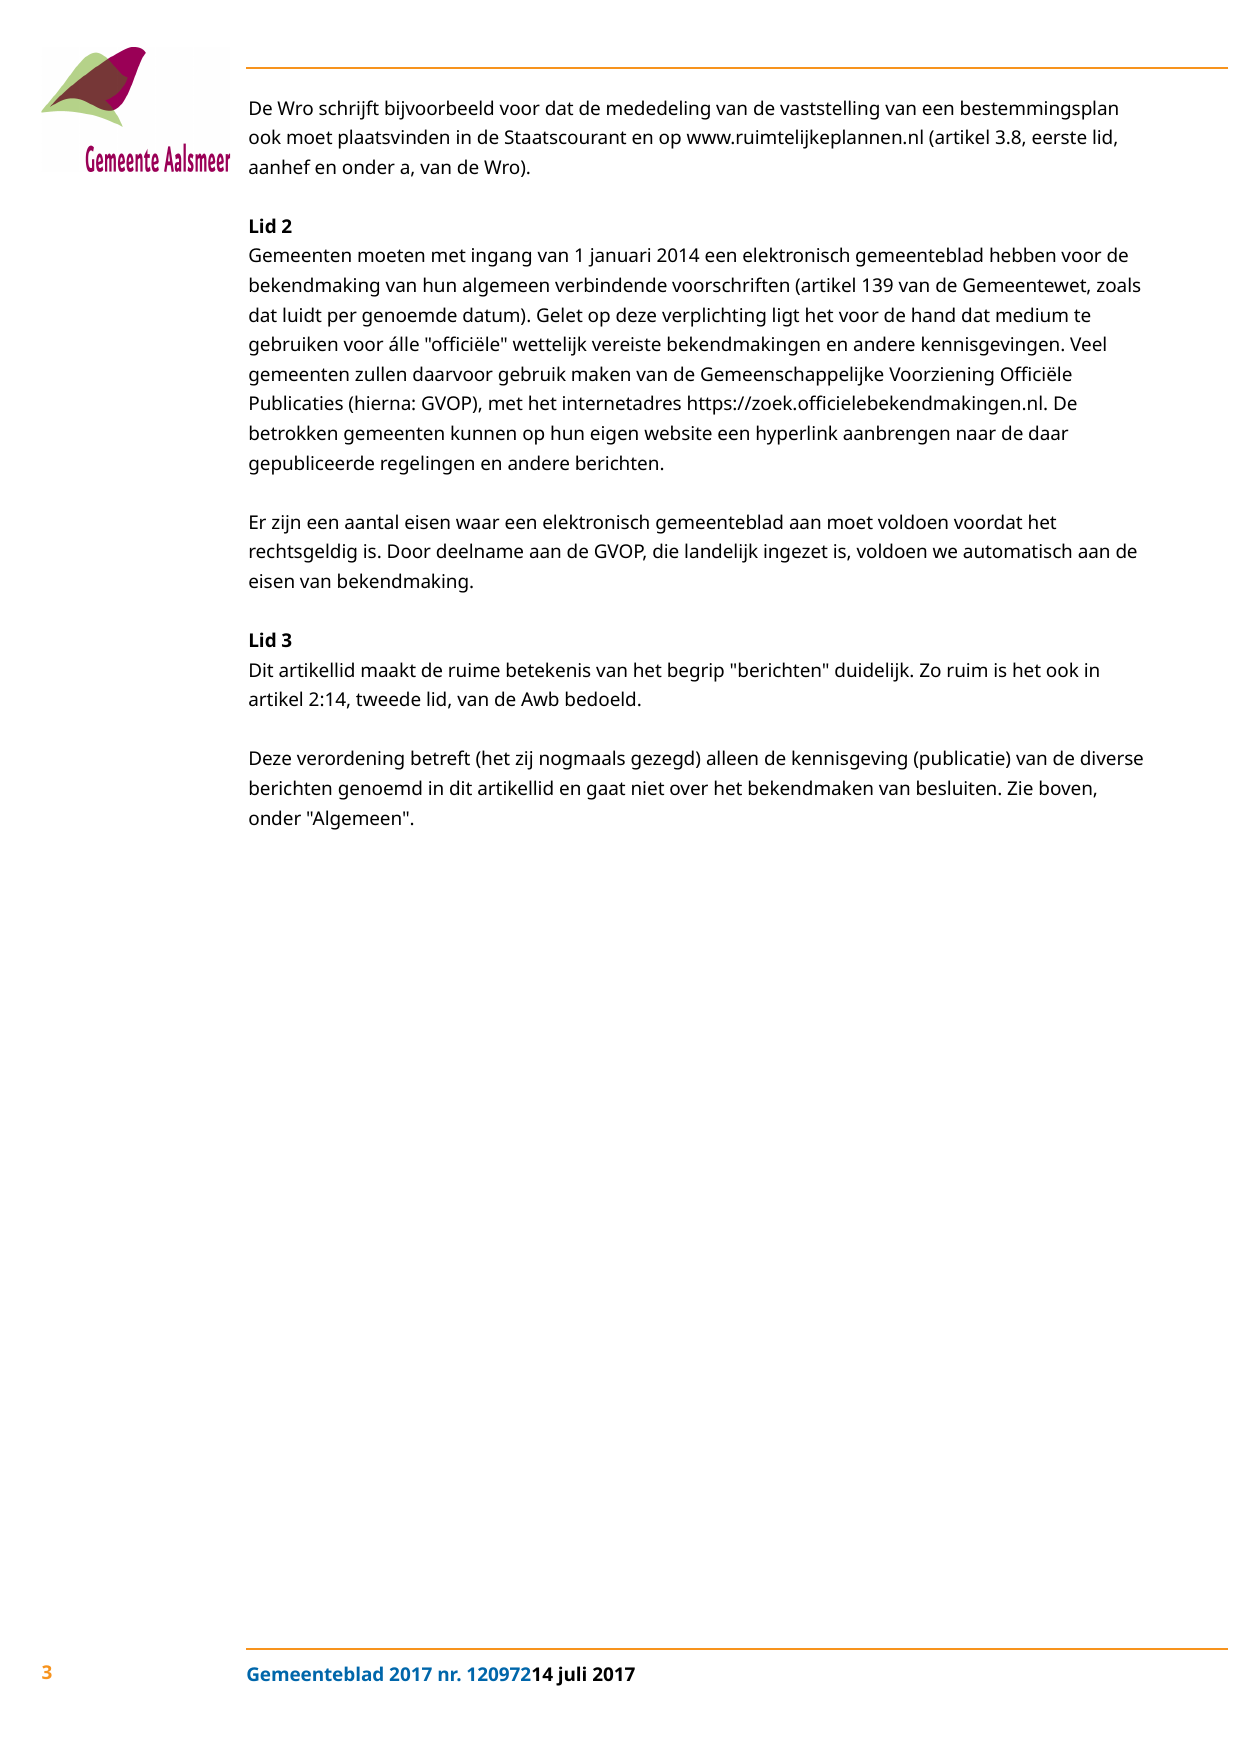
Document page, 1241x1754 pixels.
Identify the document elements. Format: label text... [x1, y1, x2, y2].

text Dit artikellid maakt de ruime betekenis van het begrip "berichten" duidelijk. Zo ruim is het ook in artikel 2:14, tweede lid, van de Awb bedoeld. [248, 657, 1152, 712]
picture [41, 47, 231, 172]
text Lid 3 [248, 627, 1152, 653]
text Gemeenten moeten met ingang van 1 januari 2014 een elektronisch gemeenteblad hebben voor de bekendmaking van hun algemeen verbindende voorschriften (artikel 139 van de Gemeentewet, zoals dat luidt per genoemde datum). Gelet op deze verplichting ligt het voor de hand dat medium te gebruiken voor álle "officiële" wettelijk vereiste bekendmakingen en andere kennisgevingen. Veel gemeenten zullen daarvoor gebruik maken van de Gemeenschappelijke Voorziening Officiële Publicaties (hierna: GVOP), met het internetadres https://zoek.officielebekendmakingen.nl. De betrokken gemeenten kunnen op hun eigen website een hyperlink aanbrengen naar de daar gepubliceerde regelingen en andere berichten. [248, 243, 1152, 476]
text Lid 2 [248, 213, 1152, 239]
text Deze verordening betreft (het zij nogmaals gezegd) alleen de kennisgeving (publicatie) van de diverse berichten genoemd in dit artikellid en gaat niet over het bekendmaken van besluiten. Zie boven, onder "Algemeen". [248, 746, 1152, 831]
text Er zijn een aantal eisen waar een elektronisch gemeenteblad aan moet voldoen voordat het rechtsgeldig is. Door deelname aan de GVOP, die landelijk ingezet is, voldoen we automatisch aan de eisen van bekendmaking. [248, 509, 1152, 594]
text De Wro schrijft bijvoorbeeld voor dat de mededeling van de vaststelling van een bestemmingsplan ook moet plaatsvinden in de Staatscourant en op www.ruimtelijkeplannen.nl (artikel 3.8, eerste lid, aanhef en onder a, van de Wro). [248, 95, 1152, 180]
